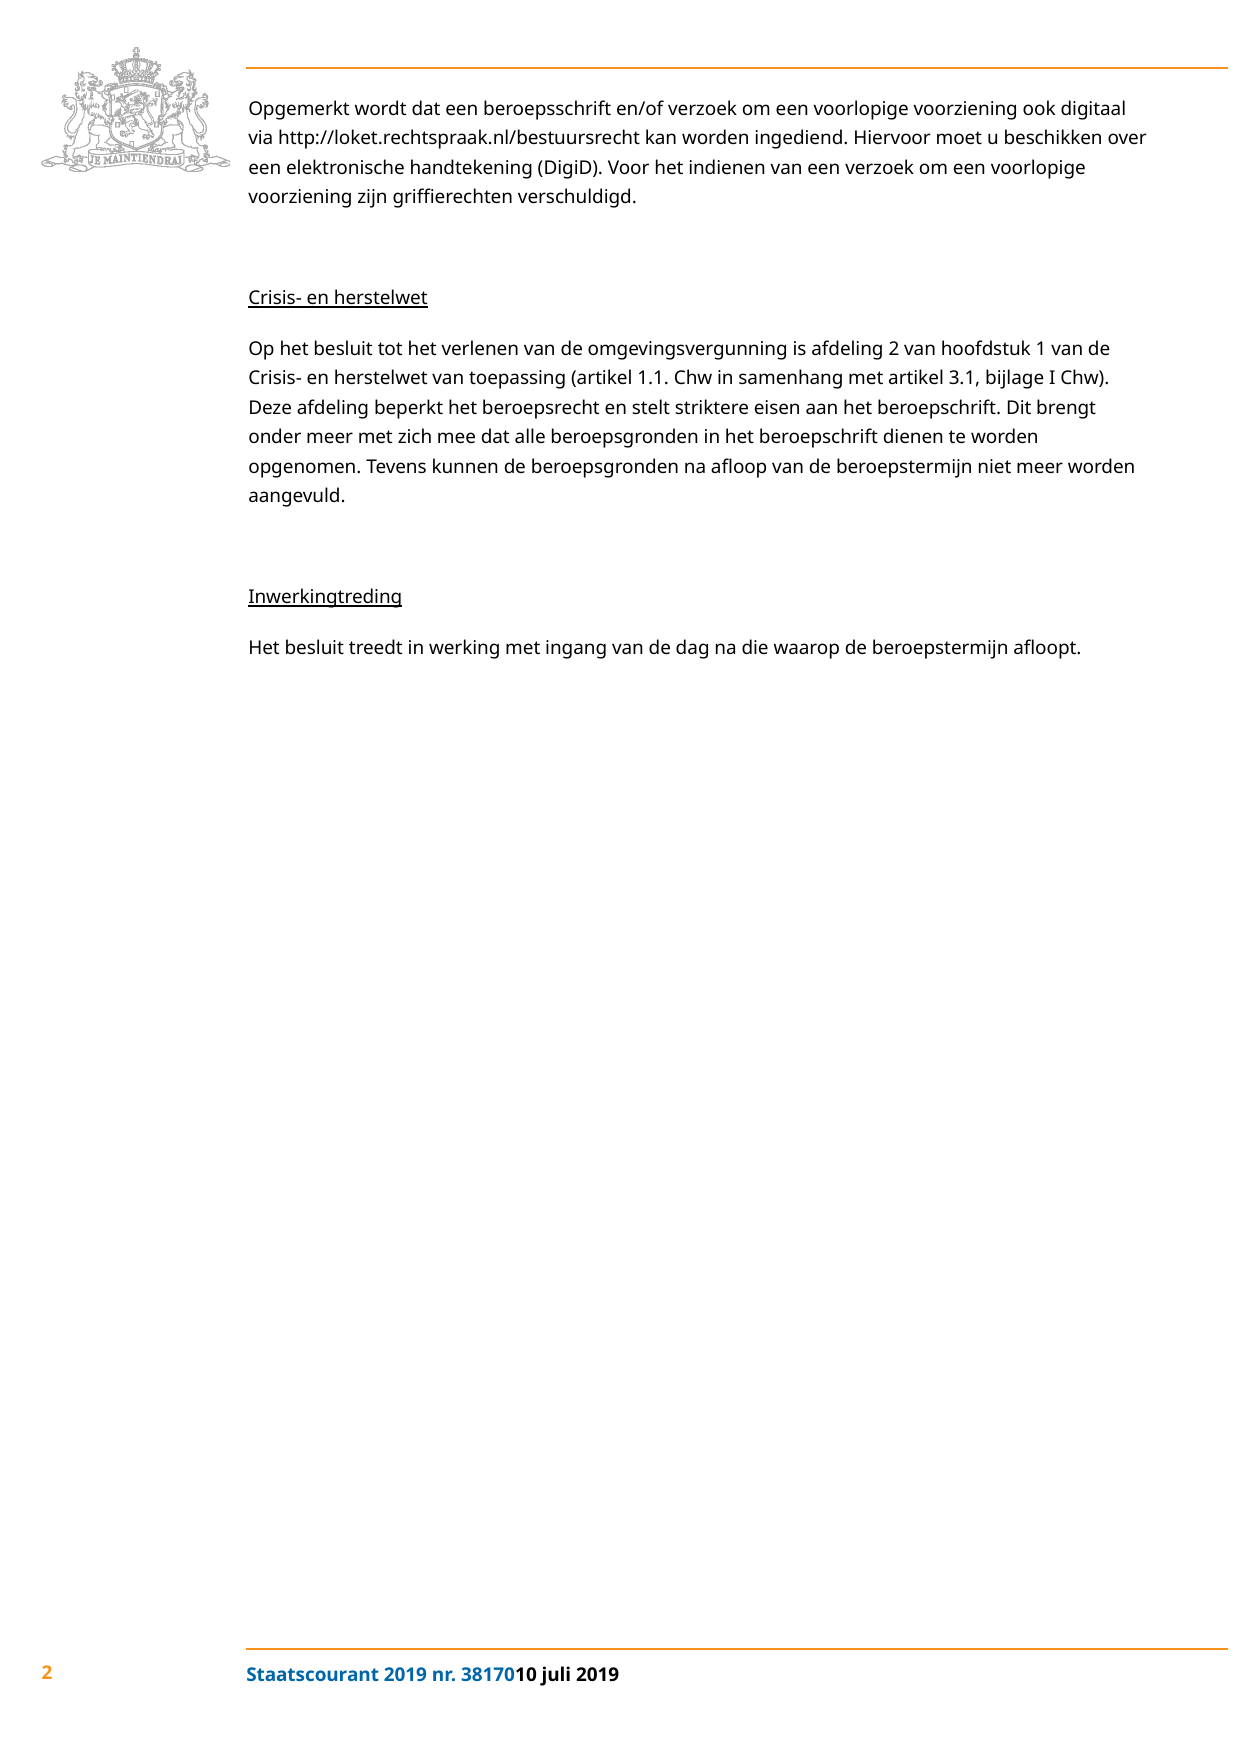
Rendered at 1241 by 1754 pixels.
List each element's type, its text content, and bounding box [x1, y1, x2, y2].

text Op het besluit tot het verlenen van de omgevingsvergunning is afdeling 2 van hoofdstuk 1 van de Crisis- en herstelwet van toepassing (artikel 1.1. Chw in samenhang met artikel 3.1, bijlage I Chw). Deze afdeling beperkt het beroepsrecht en stelt striktere eisen aan het beroepschrift. Dit brengt onder meer met zich mee dat alle beroepsgronden in het beroepschrift dienen te worden opgenomen. Tevens kunnen de beroepsgronden na afloop van de beroepstermijn niet meer worden aangevuld. [248, 335, 1152, 508]
text Inwerkingtreding [248, 583, 1152, 609]
text Crisis- en herstelwet [248, 284, 1152, 310]
text Het besluit treedt in werking met ingang van de dag na die waarop de beroepstermijn afloopt. [248, 634, 1152, 660]
text Opgemerkt wordt dat een beroepsschrift en/of verzoek om een voorlopige voorziening ook digitaal via http://loket.rechtspraak.nl/bestuursrecht kan worden ingediend. Hiervoor moet u beschikken over een elektronische handtekening (DigiD). Voor het indienen van een verzoek om een voorlopige voorziening zijn griffierechten verschuldigd. [248, 95, 1152, 209]
picture [41, 47, 231, 172]
